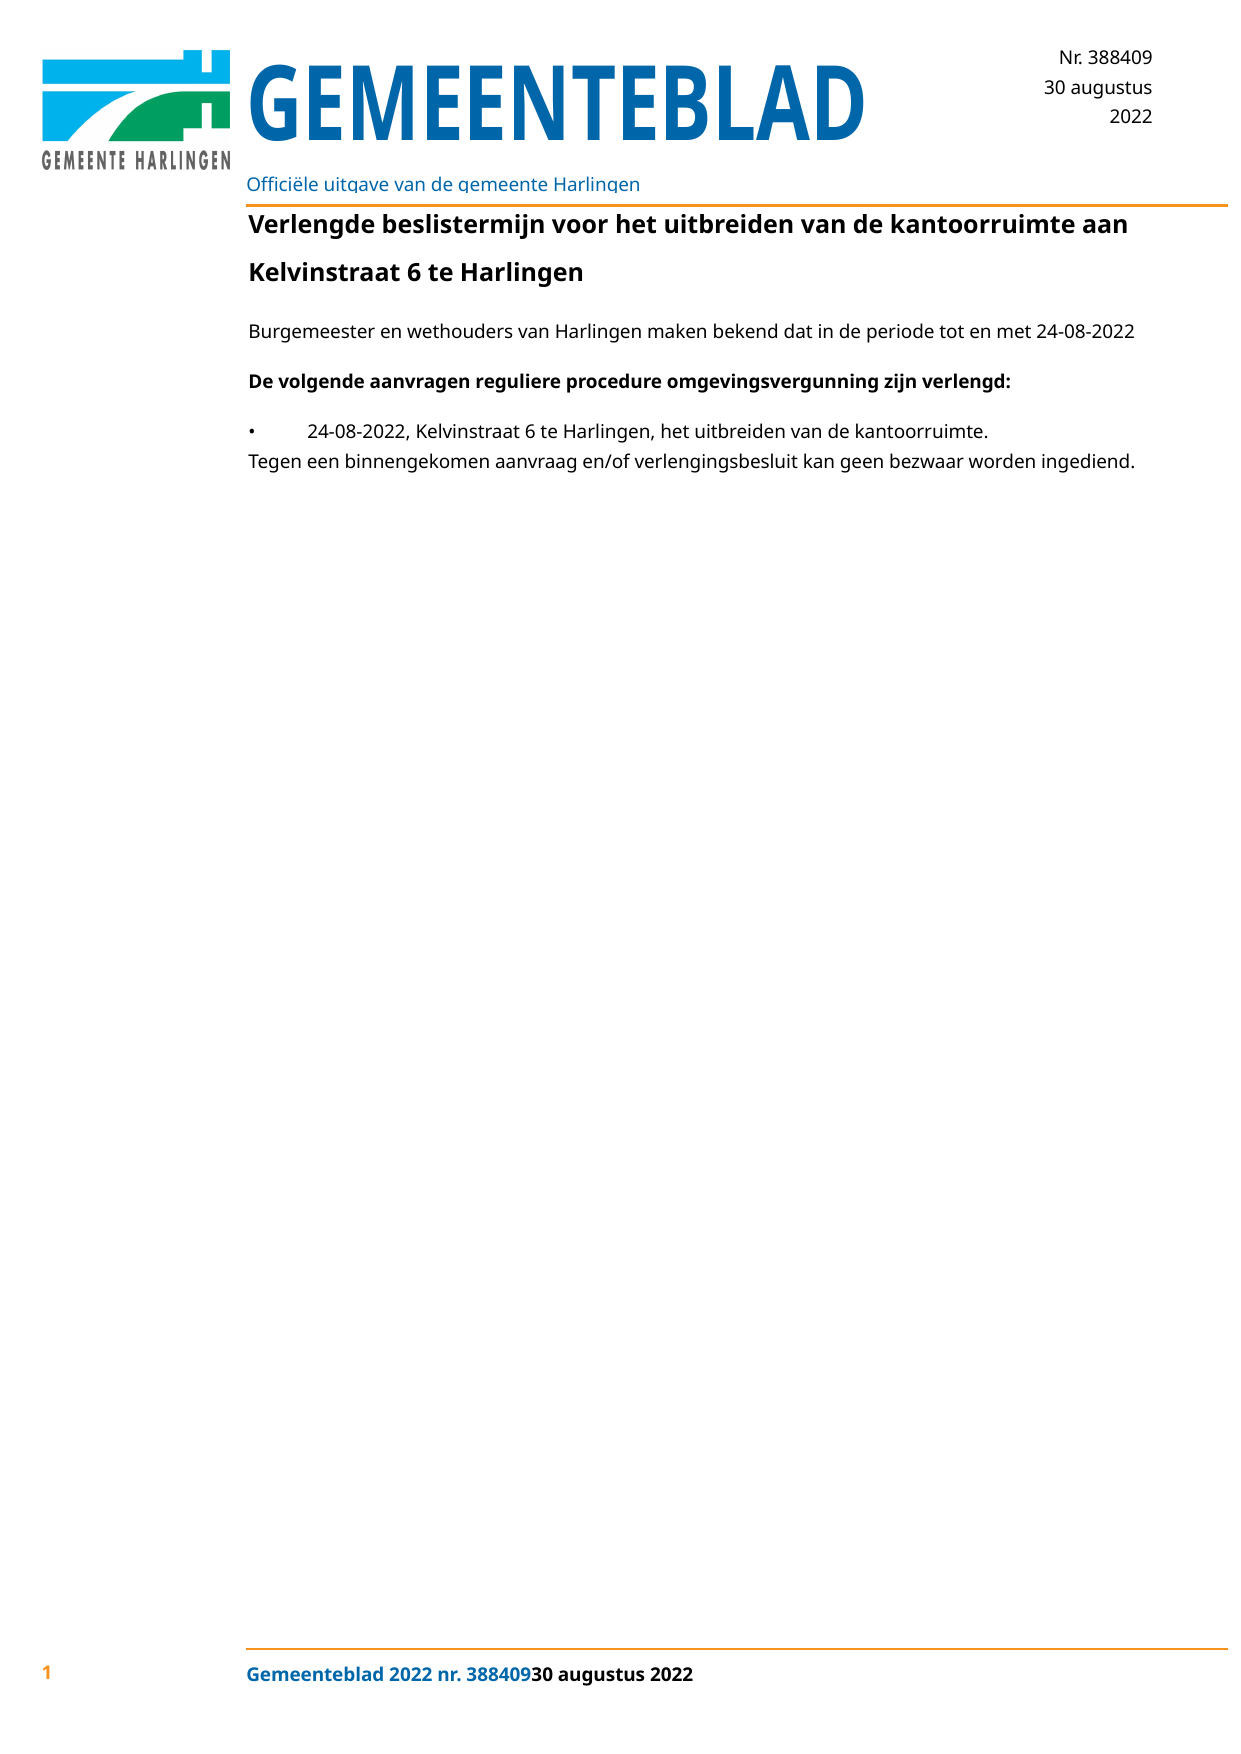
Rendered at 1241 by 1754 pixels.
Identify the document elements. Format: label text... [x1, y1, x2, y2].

text Verlengde beslistermijn voor het uitbreiden van de kantoorruimte aan Kelvinstraat 6 te Harlingen [248, 207, 1152, 288]
text De volgende aanvragen reguliere procedure omgevingsvergunning zijn verlengd: [248, 368, 1152, 394]
text Burgemeester en wethouders van Harlingen maken bekend dat in de periode tot en met 24-08-2022 [248, 318, 1152, 344]
picture [41, 47, 231, 172]
list 24-08-2022, Kelvinstraat 6 te Harlingen, het uitbreiden van de kantoorruimte. [248, 419, 1152, 444]
text Tegen een binnengekomen aanvraag en/of verlengingsbesluit kan geen bezwaar worden ingediend. [248, 448, 1152, 474]
